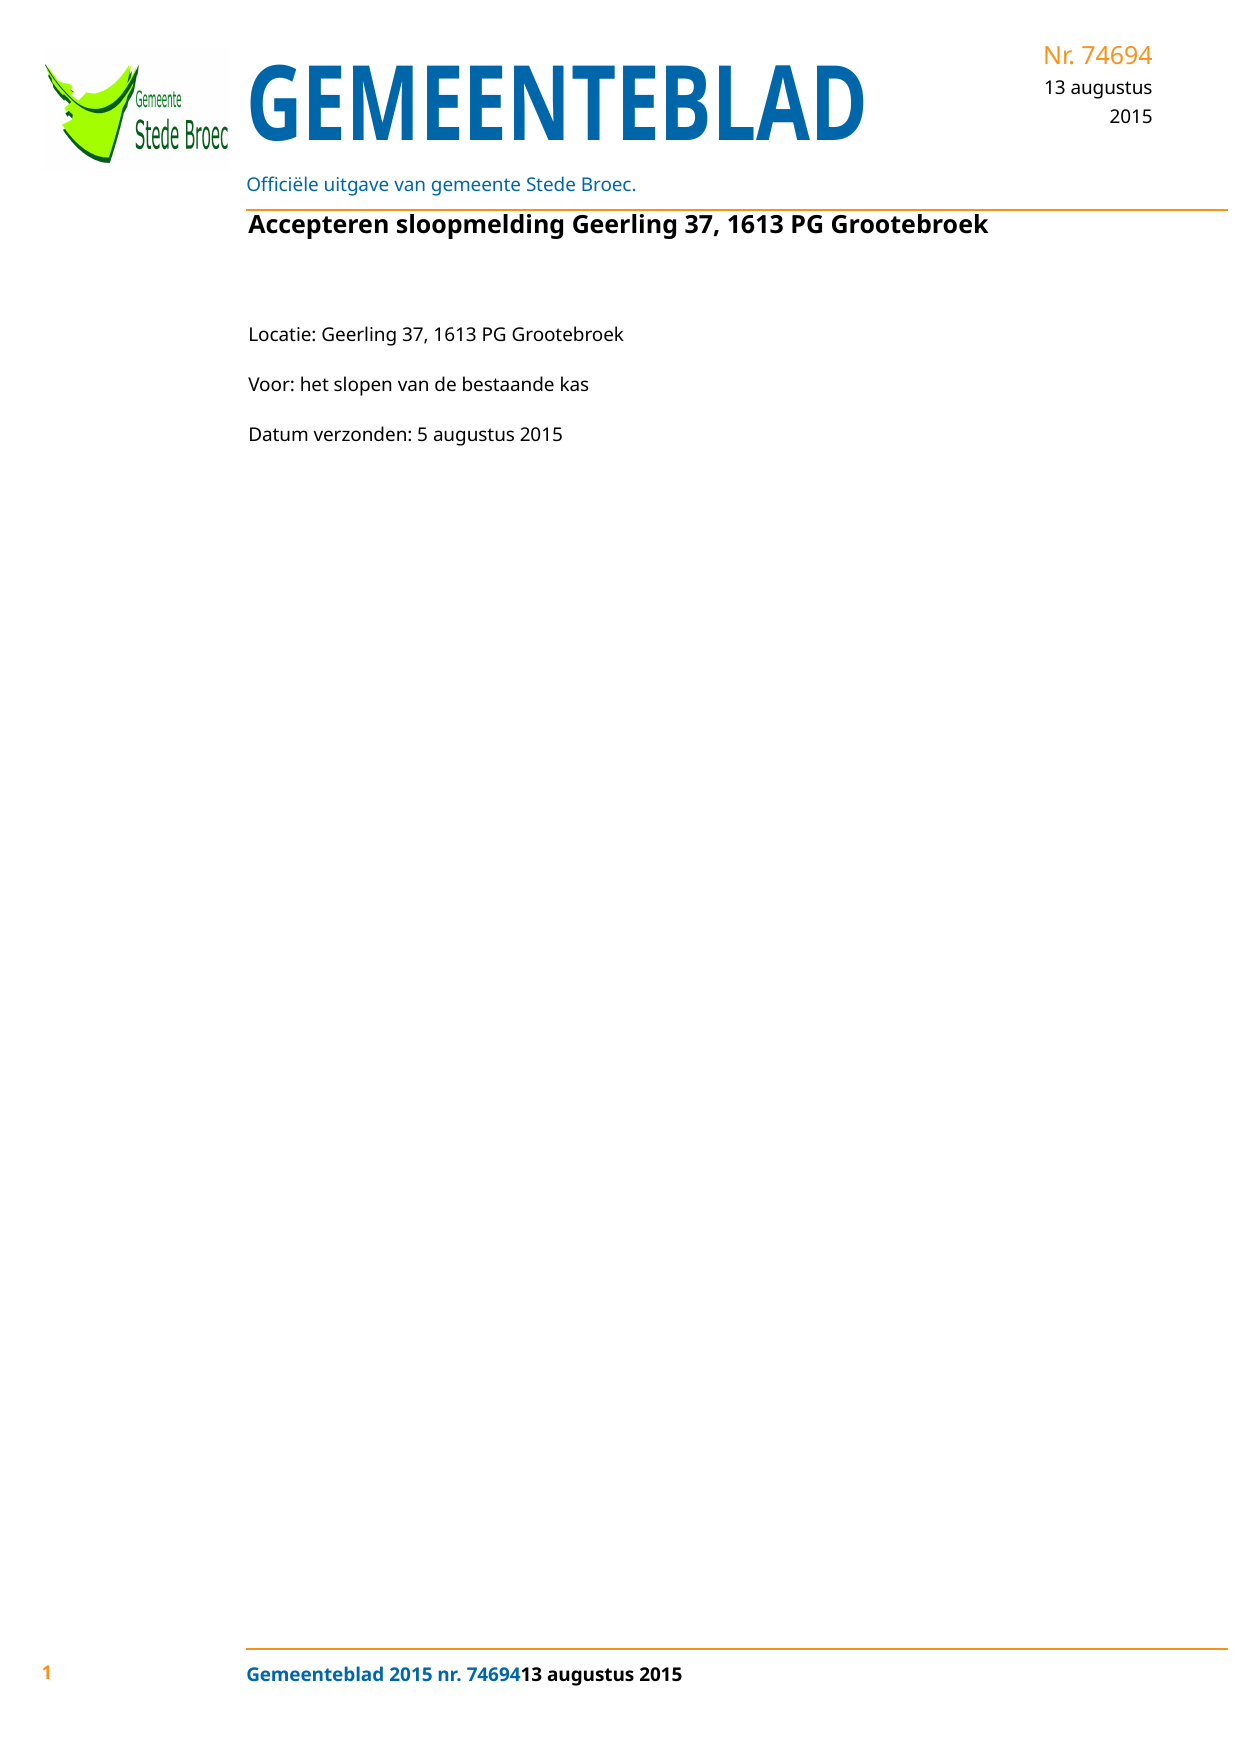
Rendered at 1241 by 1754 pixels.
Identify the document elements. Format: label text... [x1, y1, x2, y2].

text Locatie: Geerling 37, 1613 PG Grootebroek [248, 321, 1152, 346]
text Accepteren sloopmelding Geerling 37, 1613 PG Grootebroek [248, 211, 1152, 241]
text Datum verzonden: 5 augustus 2015 [248, 422, 1152, 447]
text Voor: het slopen van de bestaande kas [248, 371, 1152, 397]
picture [41, 47, 231, 172]
